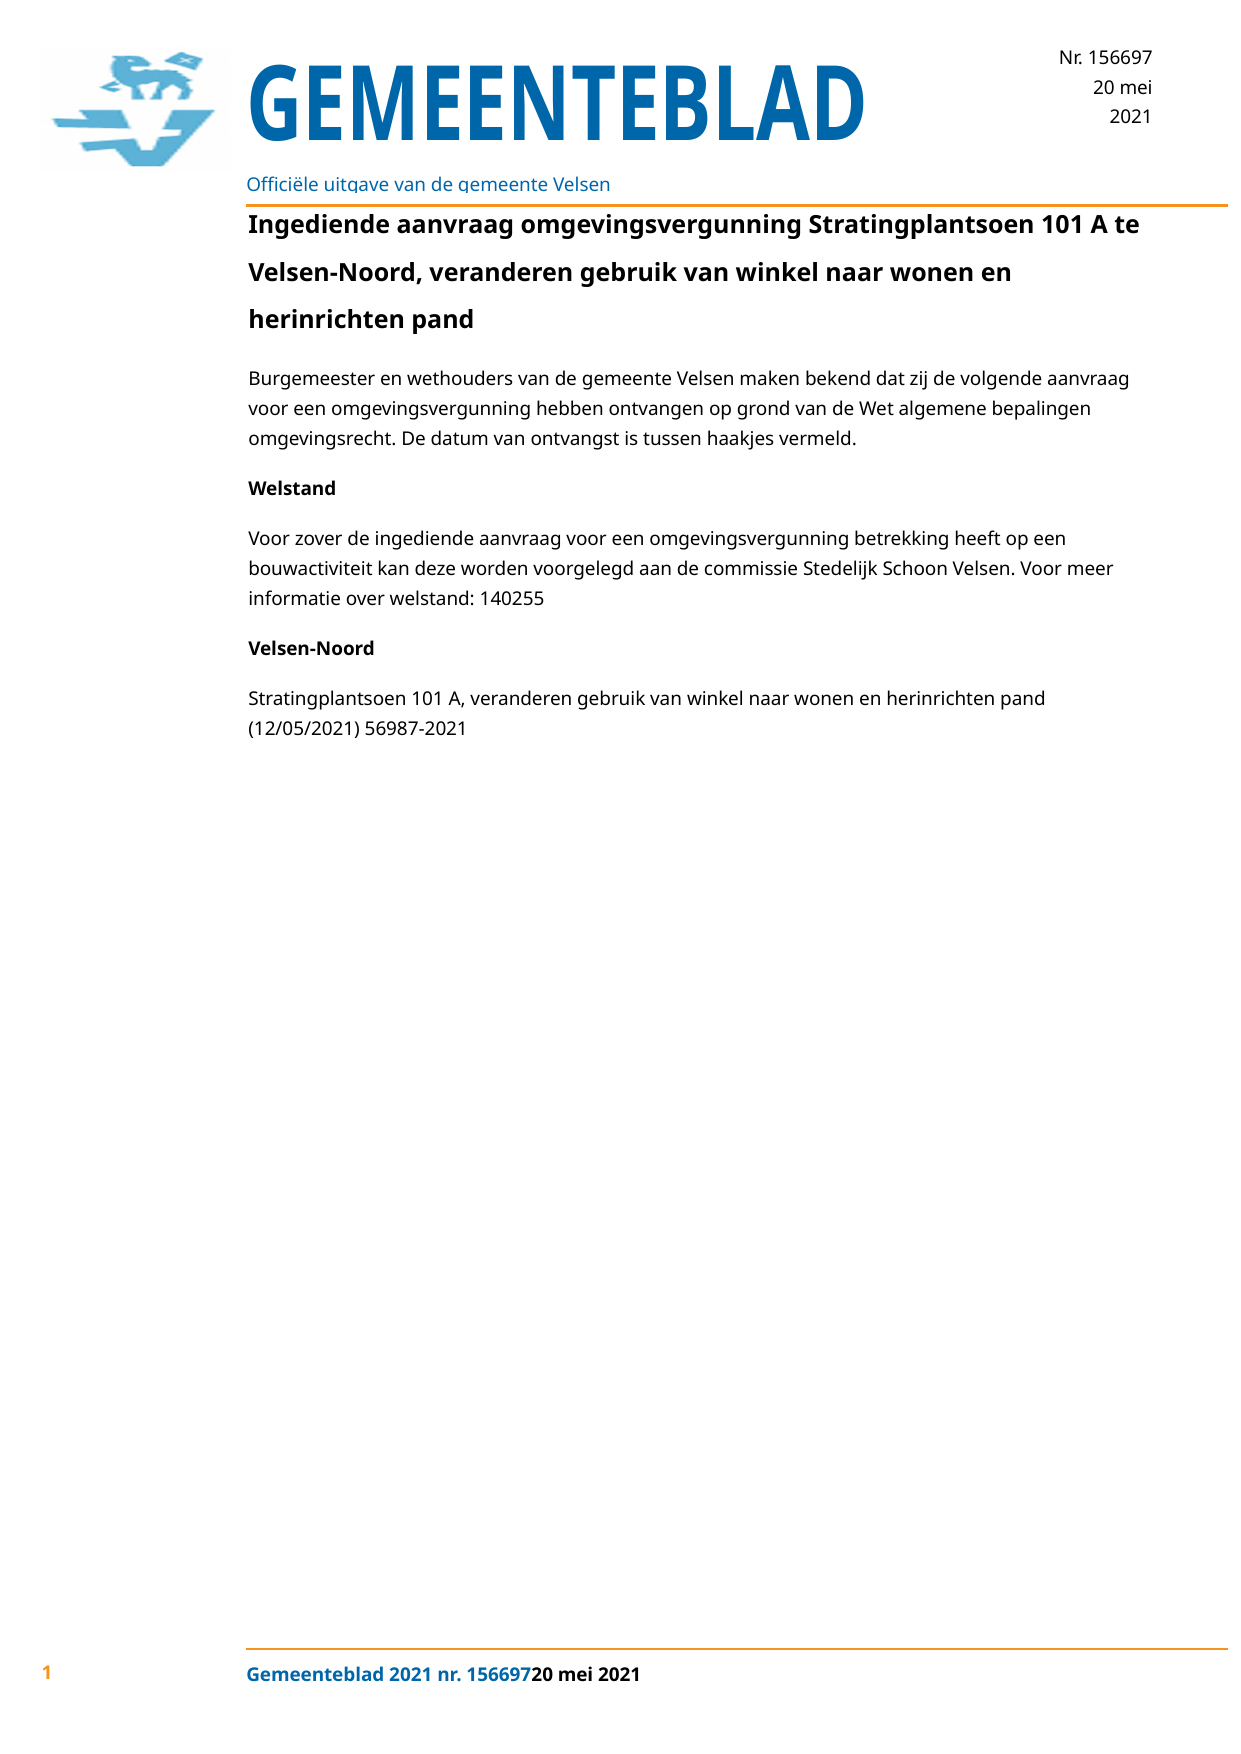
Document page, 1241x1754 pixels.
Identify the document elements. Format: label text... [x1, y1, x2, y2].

text Burgemeester en wethouders van de gemeente Velsen maken bekend dat zij de volgende aanvraag voor een omgevingsvergunning hebben ontvangen op grond van de Wet algemene bepalingen omgevingsrecht. De datum van ontvangst is tussen haakjes vermeld. [248, 366, 1152, 450]
text Voor zover de ingediende aanvraag voor een omgevingsvergunning betrekking heeft op een bouwactiviteit kan deze worden voorgelegd aan de commissie Stedelijk Schoon Velsen. Voor meer informatie over welstand: 140255 [248, 526, 1152, 610]
picture [41, 47, 231, 172]
text Stratingplantsoen 101 A, veranderen gebruik van winkel naar wonen en herinrichten pand (12/05/2021) 56987-2021 [248, 686, 1152, 741]
text Welstand [248, 475, 1152, 501]
text Velsen-Noord [248, 635, 1152, 661]
text Ingediende aanvraag omgevingsvergunning Stratingplantsoen 101 A te Velsen-Noord, veranderen gebruik van winkel naar wonen en herinrichten pand [248, 207, 1152, 336]
